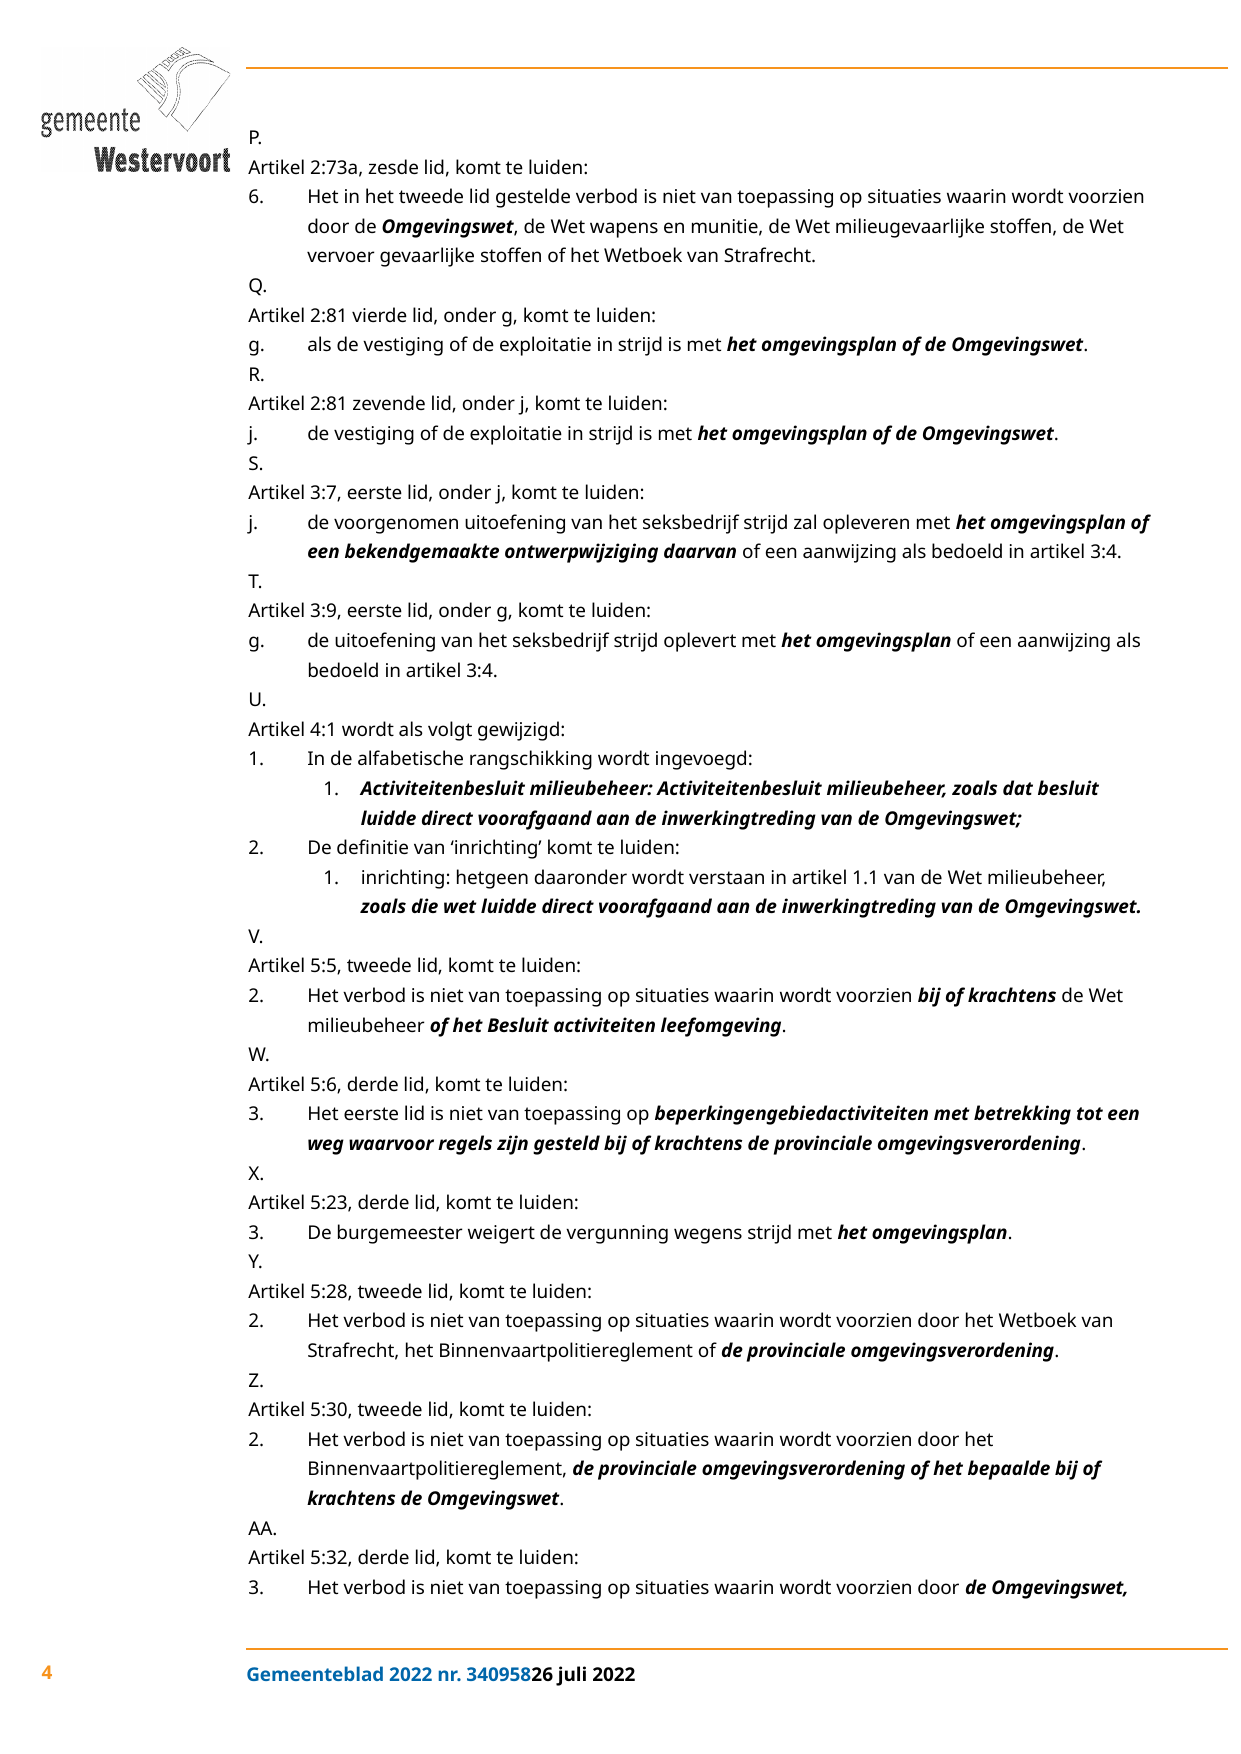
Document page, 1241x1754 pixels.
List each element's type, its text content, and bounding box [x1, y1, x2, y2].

text Artikel 2:81 vierde lid, onder g, komt te luiden: [248, 302, 1152, 328]
text Artikel 5:5, tweede lid, komt te luiden: [248, 953, 1152, 978]
text Z. [248, 1367, 1152, 1393]
text W. [248, 1041, 1152, 1067]
text V. [248, 923, 1152, 949]
text Artikel 3:9, eerste lid, onder g, komt te luiden: [248, 598, 1152, 623]
list Activiteitenbesluit milieubeheer: Activiteitenbesluit milieubeheer, zoals dat besluit luidde direct voorafgaand aan de inwerkingtreding van de Omgevingswet; [323, 775, 1152, 831]
list Het verbod is niet van toepassing op situaties waarin wordt voorzien door het Binnenvaartpolitiereglement, de provinciale omgevingsverordening of het bepaalde bij of krachtens de Omgevingswet. [248, 1426, 1152, 1511]
text Artikel 5:6, derde lid, komt te luiden: [248, 1071, 1152, 1097]
list De definitie van ‘inrichting’ komt te luiden: [248, 834, 1152, 860]
text Artikel 5:32, derde lid, komt te luiden: [248, 1544, 1152, 1570]
list Het verbod is niet van toepassing op situaties waarin wordt voorzien door de Omgevingswet, [248, 1574, 1152, 1600]
text Artikel 2:73a, zesde lid, komt te luiden: [248, 154, 1152, 180]
text T. [248, 568, 1152, 594]
list Het eerste lid is niet van toepassing op beperkingengebiedactiviteiten met betrekking tot een weg waarvoor regels zijn gesteld bij of krachtens de provinciale omgevingsverordening. [248, 1101, 1152, 1156]
text P. [248, 124, 1152, 150]
text Artikel 3:7, eerste lid, onder j, komt te luiden: [248, 479, 1152, 505]
list In de alfabetische rangschikking wordt ingevoegd: [248, 746, 1152, 771]
list de vestiging of de exploitatie in strijd is met het omgevingsplan of de Omgevingswet. [248, 420, 1152, 446]
text X. [248, 1160, 1152, 1186]
list Het verbod is niet van toepassing op situaties waarin wordt voorzien door het Wetboek van Strafrecht, het Binnenvaartpolitiereglement of de provinciale omgevingsverordening. [248, 1308, 1152, 1363]
list Het in het tweede lid gestelde verbod is niet van toepassing op situaties waarin wordt voorzien door de Omgevingswet, de Wet wapens en munitie, de Wet milieugevaarlijke stoffen, de Wet vervoer gevaarlijke stoffen of het Wetboek van Strafrecht. [248, 183, 1152, 268]
text U. [248, 686, 1152, 712]
list de uitoefening van het seksbedrijf strijd oplevert met het omgevingsplan of een aanwijzing als bedoeld in artikel 3:4. [248, 627, 1152, 683]
text Artikel 5:30, tweede lid, komt te luiden: [248, 1396, 1152, 1422]
text AA. [248, 1515, 1152, 1541]
list als de vestiging of de exploitatie in strijd is met het omgevingsplan of de Omgevingswet. [248, 331, 1152, 357]
text Artikel 2:81 zevende lid, onder j, komt te luiden: [248, 391, 1152, 416]
list inrichting: hetgeen daaronder wordt verstaan in artikel 1.1 van de Wet milieubeheer, zoals die wet luidde direct voorafgaand aan de inwerkingtreding van de Omgevingswet. [323, 864, 1152, 919]
text Artikel 4:1 wordt als volgt gewijzigd: [248, 716, 1152, 742]
text Y. [248, 1248, 1152, 1274]
list Het verbod is niet van toepassing op situaties waarin wordt voorzien bij of krachtens de Wet milieubeheer of het Besluit activiteiten leefomgeving. [248, 982, 1152, 1038]
picture [41, 47, 231, 172]
text Artikel 5:23, derde lid, komt te luiden: [248, 1189, 1152, 1215]
list de voorgenomen uitoefening van het seksbedrijf strijd zal opleveren met het omgevingsplan of een bekendgemaakte ontwerpwijziging daarvan of een aanwijzing als bedoeld in artikel 3:4. [248, 509, 1152, 564]
text Q. [248, 272, 1152, 298]
list De burgemeester weigert de vergunning wegens strijd met het omgevingsplan. [248, 1219, 1152, 1245]
text R. [248, 361, 1152, 387]
text S. [248, 450, 1152, 476]
text Artikel 5:28, tweede lid, komt te luiden: [248, 1278, 1152, 1304]
